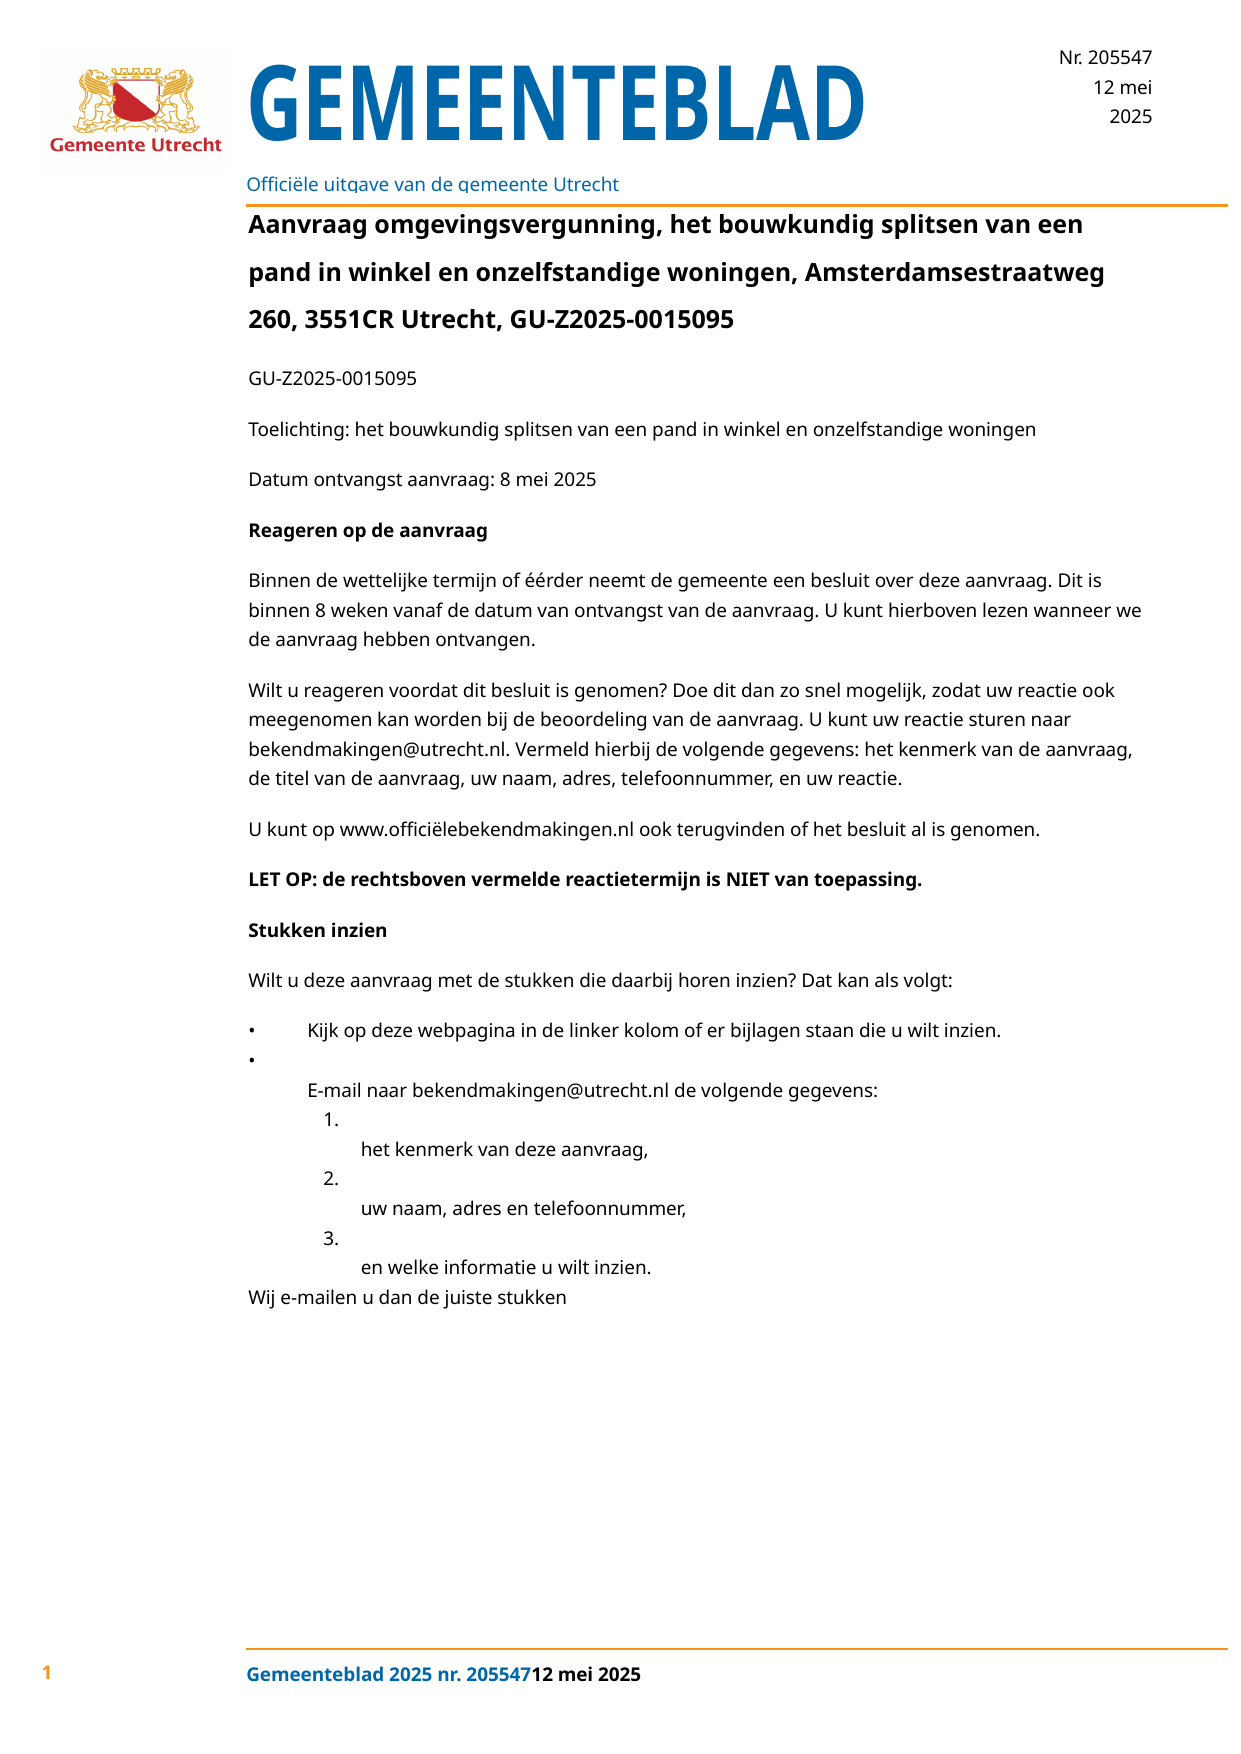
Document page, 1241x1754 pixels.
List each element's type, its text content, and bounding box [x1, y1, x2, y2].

list en welke informatie u wilt inzien. [323, 1254, 1152, 1280]
text U kunt op www.officiëlebekendmakingen.nl ook terugvinden of het besluit al is genomen. [248, 816, 1152, 842]
text Wilt u deze aanvraag met de stukken die daarbij horen inzien? Dat kan als volgt: [248, 967, 1152, 993]
list Kijk op deze webpagina in de linker kolom of er bijlagen staan die u wilt inzien. [248, 1018, 1152, 1043]
text Datum ontvangst aanvraag: 8 mei 2025 [248, 466, 1152, 492]
list uw naam, adres en telefoonnummer, [323, 1195, 1152, 1221]
text Binnen de wettelijke termijn of éérder neemt de gemeente een besluit over deze aanvraag. Dit is binnen 8 weken vanaf de datum van ontvangst van de aanvraag. U kunt hierboven lezen wanneer we de aanvraag hebben ontvangen. [248, 567, 1152, 652]
list E-mail naar bekendmakingen@utrecht.nl de volgende gegevens: [248, 1077, 1152, 1102]
text LET OP: de rechtsboven vermelde reactietermijn is NIET van toepassing. [248, 866, 1152, 892]
picture [41, 47, 231, 172]
text Wilt u reageren voordat dit besluit is genomen? Doe dit dan zo snel mogelijk, zodat uw reactie ook meegenomen kan worden bij de beoordeling van de aanvraag. U kunt uw reactie sturen naar bekendmakingen@utrecht.nl. Vermeld hierbij de volgende gegevens: het kenmerk van de aanvraag, de titel van de aanvraag, uw naam, adres, telefoonnummer, en uw reactie. [248, 677, 1152, 791]
text GU-Z2025-0015095 [248, 366, 1152, 391]
text Stukken inzien [248, 917, 1152, 942]
list het kenmerk van deze aanvraag, [323, 1136, 1152, 1162]
text Reageren op de aanvraag [248, 517, 1152, 542]
text Aanvraag omgevingsvergunning, het bouwkundig splitsen van een pand in winkel en onzelfstandige woningen, Amsterdamsestraatweg 260, 3551CR Utrecht, GU-Z2025-0015095 [248, 207, 1152, 336]
text Toelichting: het bouwkundig splitsen van een pand in winkel en onzelfstandige woningen [248, 416, 1152, 442]
text Wij e-mailen u dan de juiste stukken [248, 1284, 1152, 1309]
